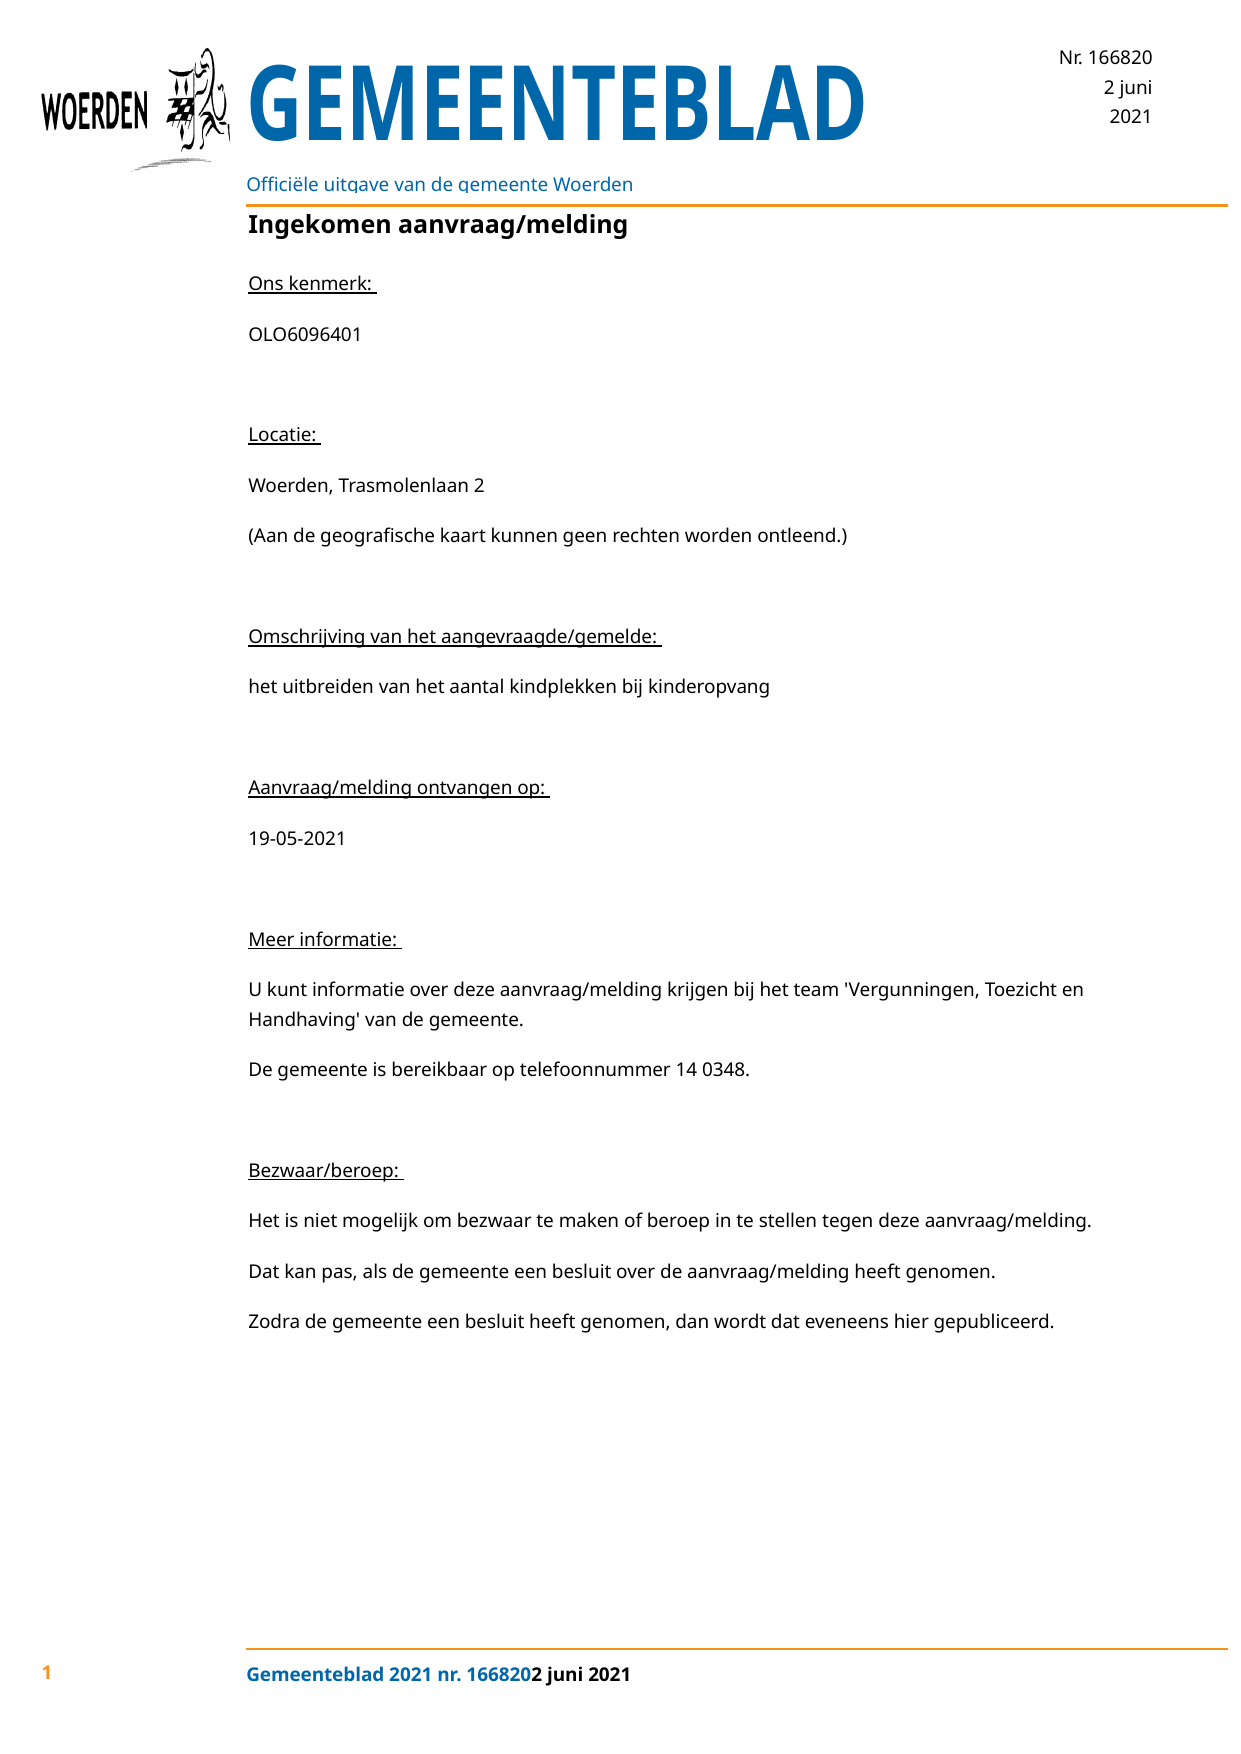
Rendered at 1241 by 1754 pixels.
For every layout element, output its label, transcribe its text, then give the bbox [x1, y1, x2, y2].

text Dat kan pas, als de gemeente een besluit over de aanvraag/melding heeft genomen. [248, 1258, 1152, 1283]
text Omschrijving van het aangevraagde/gemelde: [248, 623, 1152, 649]
text Het is niet mogelijk om bezwaar te maken of beroep in te stellen tegen deze aanvraag/melding. [248, 1207, 1152, 1233]
text OLO6096401 [248, 321, 1152, 346]
text het uitbreiden van het aantal kindplekken bij kinderopvang [248, 674, 1152, 699]
text Bezwaar/beroep: [248, 1157, 1152, 1183]
text U kunt informatie over deze aanvraag/melding krijgen bij het team 'Vergunningen, Toezicht en Handhaving' van de gemeente. [248, 976, 1152, 1031]
text Woerden, Trasmolenlaan 2 [248, 472, 1152, 498]
text Zodra de gemeente een besluit heeft genomen, dan wordt dat eveneens hier gepubliceerd. [248, 1308, 1152, 1334]
text 19-05-2021 [248, 825, 1152, 851]
text Ingekomen aanvraag/melding [248, 207, 1152, 241]
picture [41, 47, 231, 172]
text (Aan de geografische kaart kunnen geen rechten worden ontleend.) [248, 522, 1152, 548]
text De gemeente is bereikbaar op telefoonnummer 14 0348. [248, 1056, 1152, 1082]
text Ons kenmerk: [248, 270, 1152, 296]
text Meer informatie: [248, 926, 1152, 951]
text Aanvraag/melding ontvangen op: [248, 774, 1152, 800]
text Locatie: [248, 422, 1152, 447]
